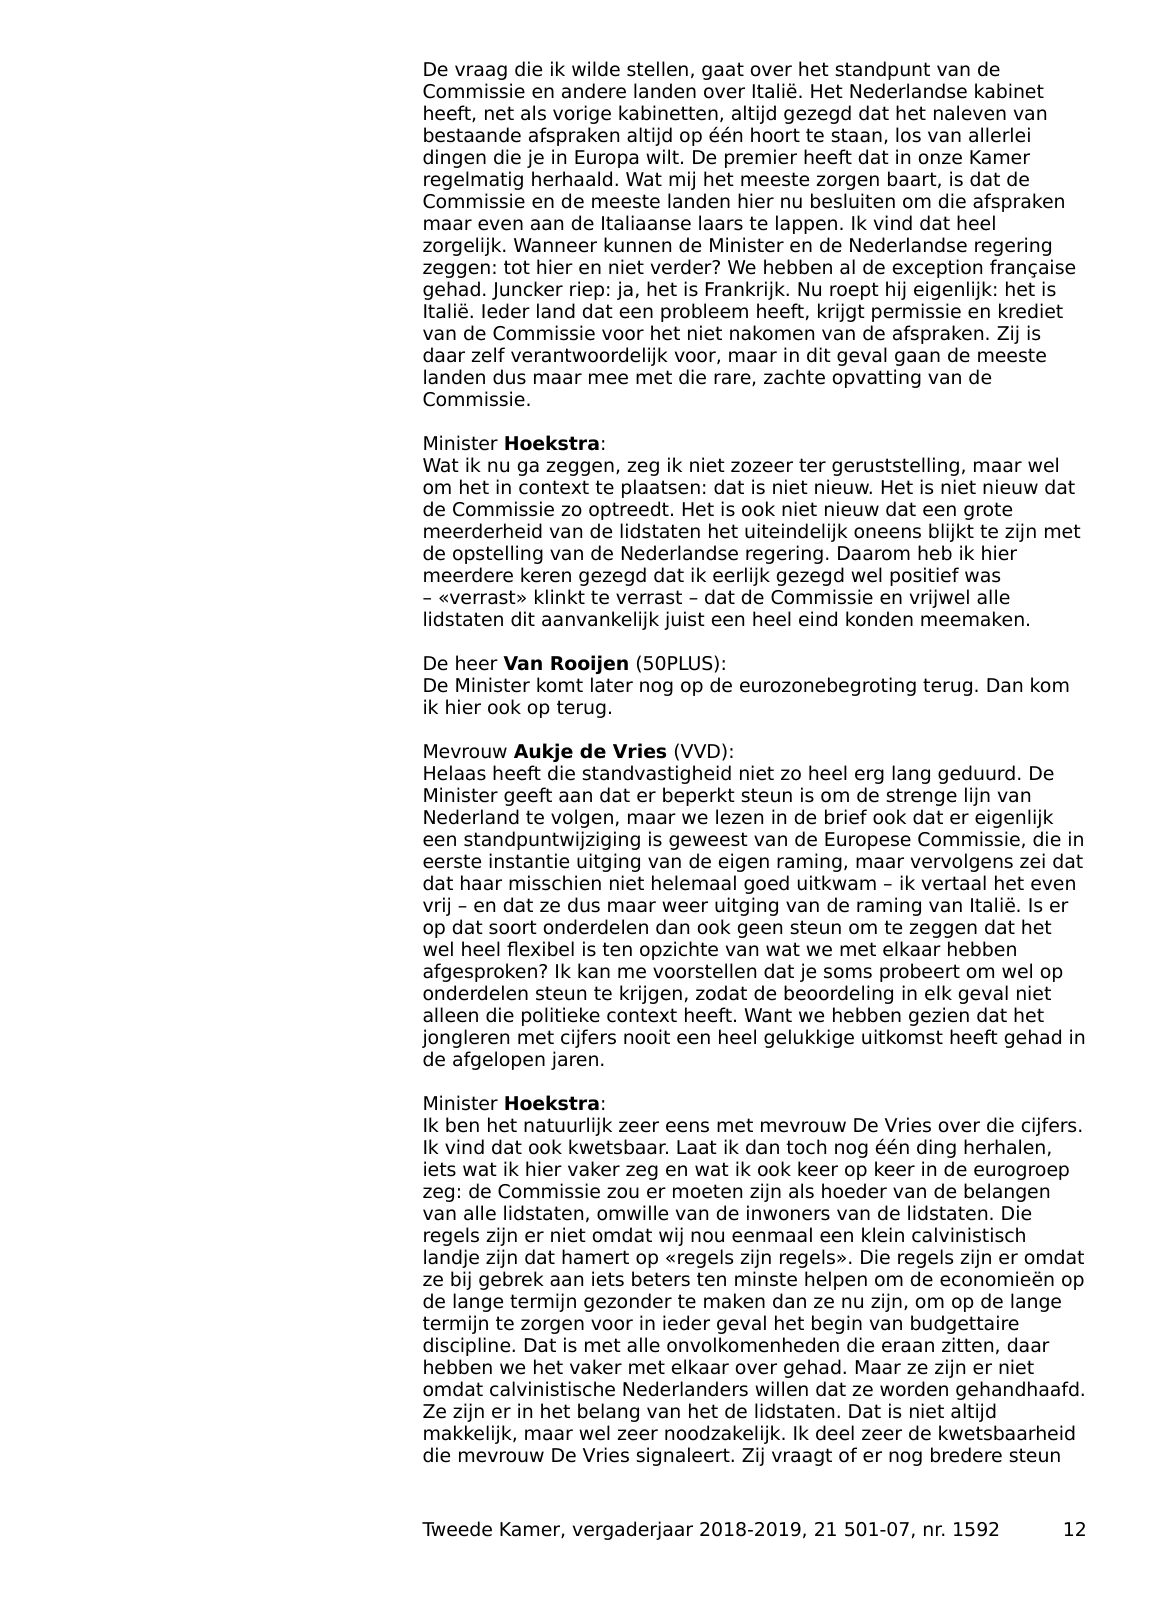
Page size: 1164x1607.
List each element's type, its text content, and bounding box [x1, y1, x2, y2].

text Minister Hoekstra: [422, 433, 1087, 455]
text Mevrouw Aukje de Vries (VVD): [422, 741, 1087, 763]
text Minister Hoekstra: [422, 1093, 1087, 1115]
text Wat ik nu ga zeggen, zeg ik niet zozeer ter geruststelling, maar wel om het in context te plaatsen: dat is niet nieuw. Het is niet nieuw dat de Commissie zo optreedt. Het is ook niet nieuw dat een grote meerderheid van de lidstaten het uiteindelijk oneens blijkt te zijn met de opstelling van de Nederlandse regering. Daarom heb ik hier meerdere keren gezegd dat ik eerlijk gezegd wel positief was – «verrast» klinkt te verrast – dat de Commissie en vrijwel alle lidstaten dit aanvankelijk juist een heel eind konden meemaken. [422, 455, 1087, 631]
text De Minister komt later nog op de eurozonebegroting terug. Dan kom ik hier ook op terug. [422, 675, 1087, 719]
text De vraag die ik wilde stellen, gaat over het standpunt van de Commissie en andere landen over Italië. Het Nederlandse kabinet heeft, net als vorige kabinetten, altijd gezegd dat het naleven van bestaande afspraken altijd op één hoort te staan, los van allerlei dingen die je in Europa wilt. De premier heeft dat in onze Kamer regelmatig herhaald. Wat mij het meeste zorgen baart, is dat de Commissie en de meeste landen hier nu besluiten om die afspraken maar even aan de Italiaanse laars te lappen. Ik vind dat heel zorgelijk. Wanneer kunnen de Minister en de Nederlandse regering zeggen: tot hier en niet verder? We hebben al de exception française gehad. Juncker riep: ja, het is Frankrijk. Nu roept hij eigenlijk: het is Italië. Ieder land dat een probleem heeft, krijgt permissie en krediet van de Commissie voor het niet nakomen van de afspraken. Zij is daar zelf verantwoordelijk voor, maar in dit geval gaan de meeste landen dus maar mee met die rare, zachte opvatting van de Commissie. [422, 59, 1087, 411]
text Ik ben het natuurlijk zeer eens met mevrouw De Vries over die cijfers. Ik vind dat ook kwetsbaar. Laat ik dan toch nog één ding herhalen, iets wat ik hier vaker zeg en wat ik ook keer op keer in de eurogroep zeg: de Commissie zou er moeten zijn als hoeder van de belangen van alle lidstaten, omwille van de inwoners van de lidstaten. Die regels zijn er niet omdat wij nou eenmaal een klein calvinistisch landje zijn dat hamert op «regels zijn regels». Die regels zijn er omdat ze bij gebrek aan iets beters ten minste helpen om de economieën op de lange termijn gezonder te maken dan ze nu zijn, om op de lange termijn te zorgen voor in ieder geval het begin van budgettaire discipline. Dat is met alle onvolkomenheden die eraan zitten, daar hebben we het vaker met elkaar over gehad. Maar ze zijn er niet omdat calvinistische Nederlanders willen dat ze worden gehandhaafd. Ze zijn er in het belang van het de lidstaten. Dat is niet altijd makkelijk, maar wel zeer noodzakelijk. Ik deel zeer de kwetsbaarheid die mevrouw De Vries signaleert. Zij vraagt of er nog bredere steun [422, 1115, 1087, 1467]
text De heer Van Rooijen (50PLUS): [422, 653, 1087, 675]
text Helaas heeft die standvastigheid niet zo heel erg lang geduurd. De Minister geeft aan dat er beperkt steun is om de strenge lijn van Nederland te volgen, maar we lezen in de brief ook dat er eigenlijk een standpuntwijziging is geweest van de Europese Commissie, die in eerste instantie uitging van de eigen raming, maar vervolgens zei dat dat haar misschien niet helemaal goed uitkwam – ik vertaal het even vrij – en dat ze dus maar weer uitging van de raming van Italië. Is er op dat soort onderdelen dan ook geen steun om te zeggen dat het wel heel flexibel is ten opzichte van wat we met elkaar hebben afgesproken? Ik kan me voorstellen dat je soms probeert om wel op onderdelen steun te krijgen, zodat de beoordeling in elk geval niet alleen die politieke context heeft. Want we hebben gezien dat het jongleren met cijfers nooit een heel gelukkige uitkomst heeft gehad in de afgelopen jaren. [422, 763, 1087, 1071]
